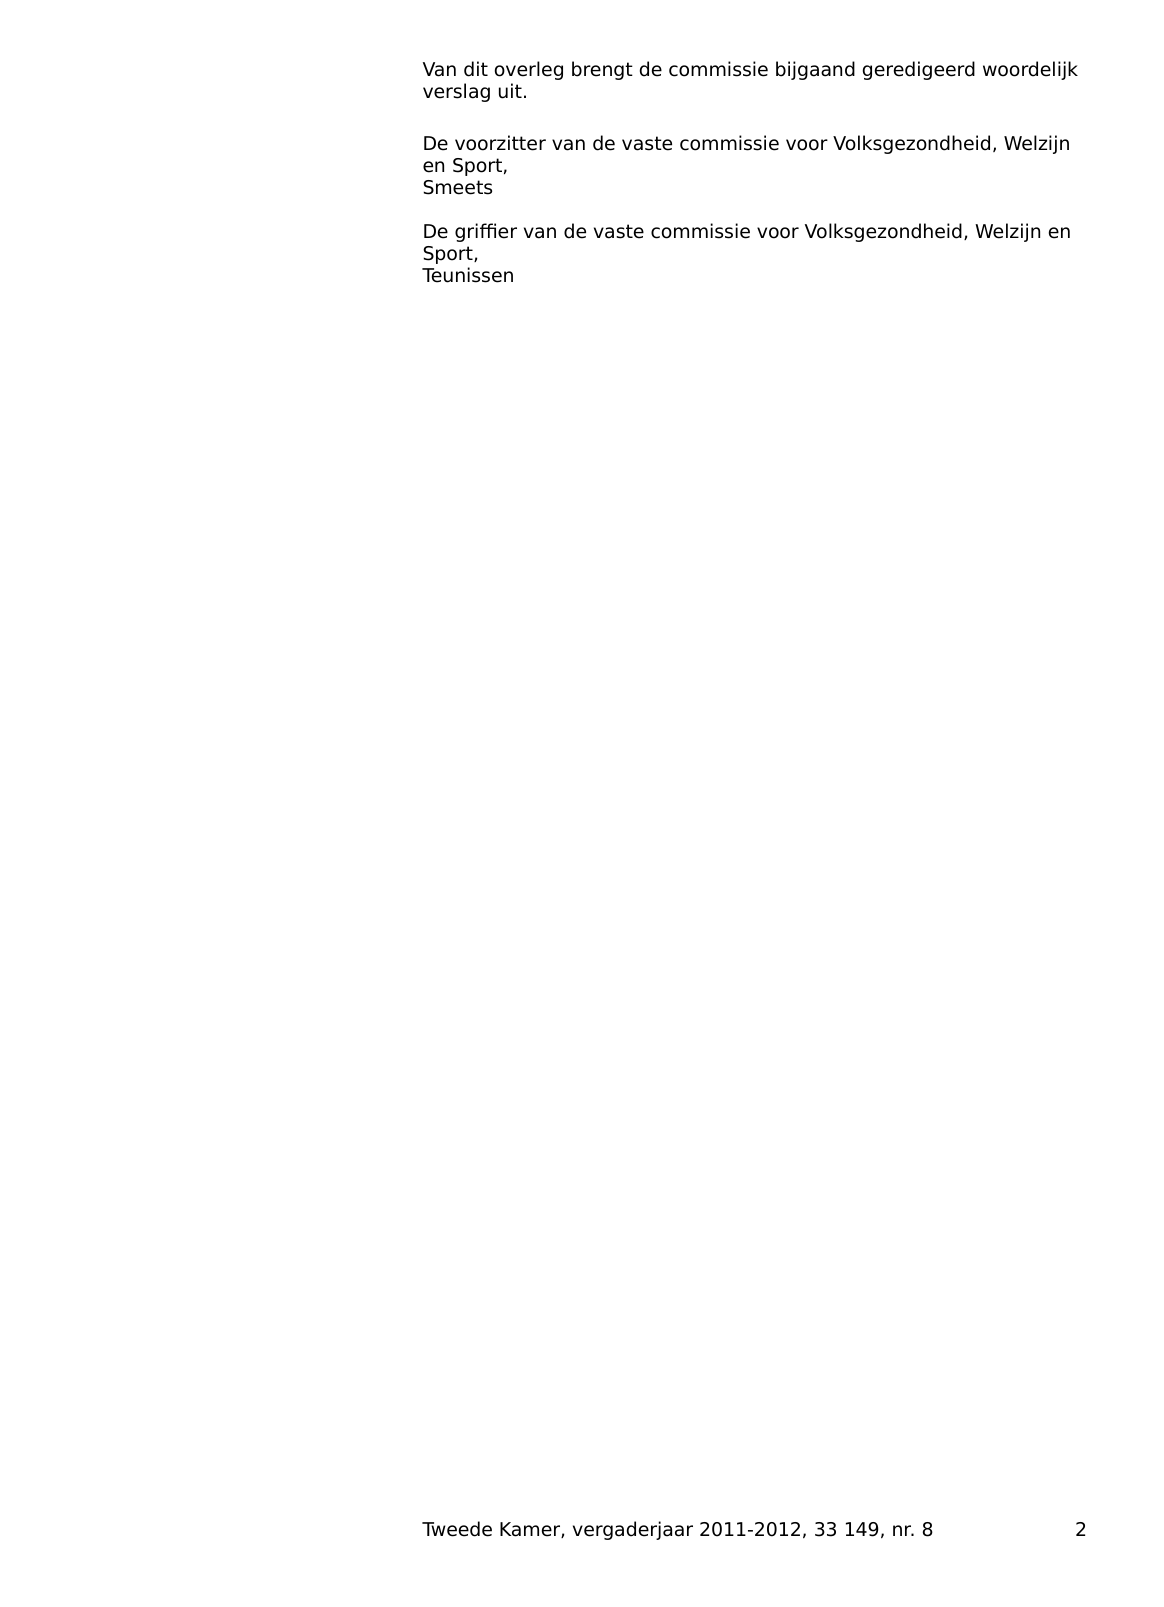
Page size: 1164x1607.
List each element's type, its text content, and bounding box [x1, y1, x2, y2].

text Van dit overleg brengt de commissie bijgaand geredigeerd woordelijk verslag uit. [422, 59, 1087, 103]
text De griffier van de vaste commissie voor Volksgezondheid, Welzijn en Sport, Teunissen [422, 221, 1087, 287]
text De voorzitter van de vaste commissie voor Volksgezondheid, Welzijn en Sport, Smeets [422, 133, 1087, 199]
